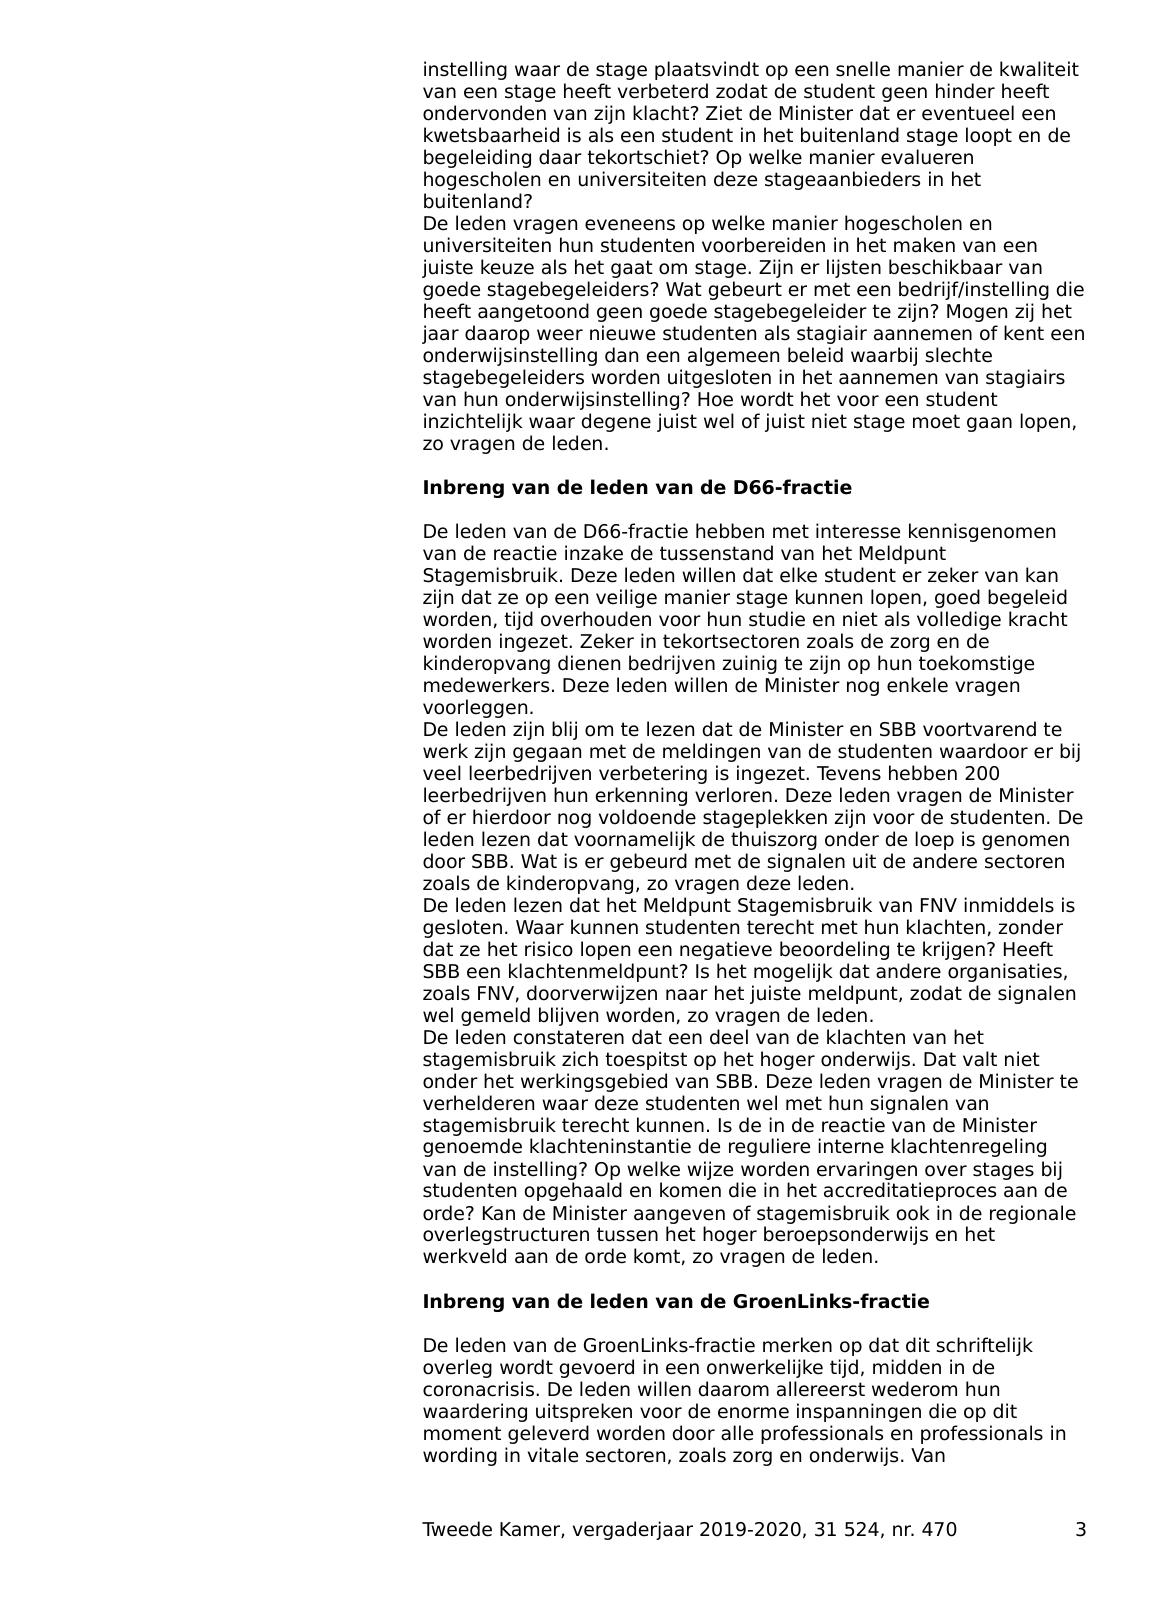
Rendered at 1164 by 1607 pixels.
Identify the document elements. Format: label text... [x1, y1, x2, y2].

text De leden constateren dat een deel van de klachten van het stagemisbruik zich toespitst op het hoger onderwijs. Dat valt niet onder het werkingsgebied van SBB. Deze leden vragen de Minister te verhelderen waar deze studenten wel met hun signalen van stagemisbruik terecht kunnen. Is de in de reactie van de Minister genoemde klachteninstantie de reguliere interne klachtenregeling van de instelling? Op welke wijze worden ervaringen over stages bij studenten opgehaald en komen die in het accreditatieproces aan de orde? Kan de Minister aangeven of stagemisbruik ook in de regionale overlegstructuren tussen het hoger beroepsonderwijs en het werkveld aan de orde komt, zo vragen de leden. [422, 1027, 1087, 1268]
text De leden lezen dat het Meldpunt Stagemisbruik van FNV inmiddels is gesloten. Waar kunnen studenten terecht met hun klachten, zonder dat ze het risico lopen een negatieve beoordeling te krijgen? Heeft SBB een klachtenmeldpunt? Is het mogelijk dat andere organisaties, zoals FNV, doorverwijzen naar het juiste meldpunt, zodat de signalen wel gemeld blijven worden, zo vragen de leden. [422, 895, 1087, 1027]
text instelling waar de stage plaatsvindt op een snelle manier de kwaliteit van een stage heeft verbeterd zodat de student geen hinder heeft ondervonden van zijn klacht? Ziet de Minister dat er eventueel een kwetsbaarheid is als een student in het buitenland stage loopt en de begeleiding daar tekortschiet? Op welke manier evalueren hogescholen en universiteiten deze stageaanbieders in het buitenland? [422, 59, 1087, 213]
text De leden vragen eveneens op welke manier hogescholen en universiteiten hun studenten voorbereiden in het maken van een juiste keuze als het gaat om stage. Zijn er lijsten beschikbaar van goede stagebegeleiders? Wat gebeurt er met een bedrijf/instelling die heeft aangetoond geen goede stagebegeleider te zijn? Mogen zij het jaar daarop weer nieuwe studenten als stagiair aannemen of kent een onderwijsinstelling dan een algemeen beleid waarbij slechte stagebegeleiders worden uitgesloten in het aannemen van stagiairs van hun onderwijsinstelling? Hoe wordt het voor een student inzichtelijk waar degene juist wel of juist niet stage moet gaan lopen, zo vragen de leden. [422, 213, 1087, 455]
subtitle Inbreng van de leden van de GroenLinks-fractie [422, 1291, 1087, 1312]
subtitle Inbreng van de leden van de D66-fractie [422, 477, 1087, 499]
text De leden van de GroenLinks-fractie merken op dat dit schriftelijk overleg wordt gevoerd in een onwerkelijke tijd, midden in de coronacrisis. De leden willen daarom allereerst wederom hun waardering uitspreken voor de enorme inspanningen die op dit moment geleverd worden door alle professionals en professionals in wording in vitale sectoren, zoals zorg en onderwijs. Van [422, 1335, 1087, 1467]
text De leden zijn blij om te lezen dat de Minister en SBB voortvarend te werk zijn gegaan met de meldingen van de studenten waardoor er bij veel leerbedrijven verbetering is ingezet. Tevens hebben 200 leerbedrijven hun erkenning verloren. Deze leden vragen de Minister of er hierdoor nog voldoende stageplekken zijn voor de studenten. De leden lezen dat voornamelijk de thuiszorg onder de loep is genomen door SBB. Wat is er gebeurd met de signalen uit de andere sectoren zoals de kinderopvang, zo vragen deze leden. [422, 719, 1087, 895]
text De leden van de D66-fractie hebben met interesse kennisgenomen van de reactie inzake de tussenstand van het Meldpunt Stagemisbruik. Deze leden willen dat elke student er zeker van kan zijn dat ze op een veilige manier stage kunnen lopen, goed begeleid worden, tijd overhouden voor hun studie en niet als volledige kracht worden ingezet. Zeker in tekortsectoren zoals de zorg en de kinderopvang dienen bedrijven zuinig te zijn op hun toekomstige medewerkers. Deze leden willen de Minister nog enkele vragen voorleggen. [422, 521, 1087, 719]
